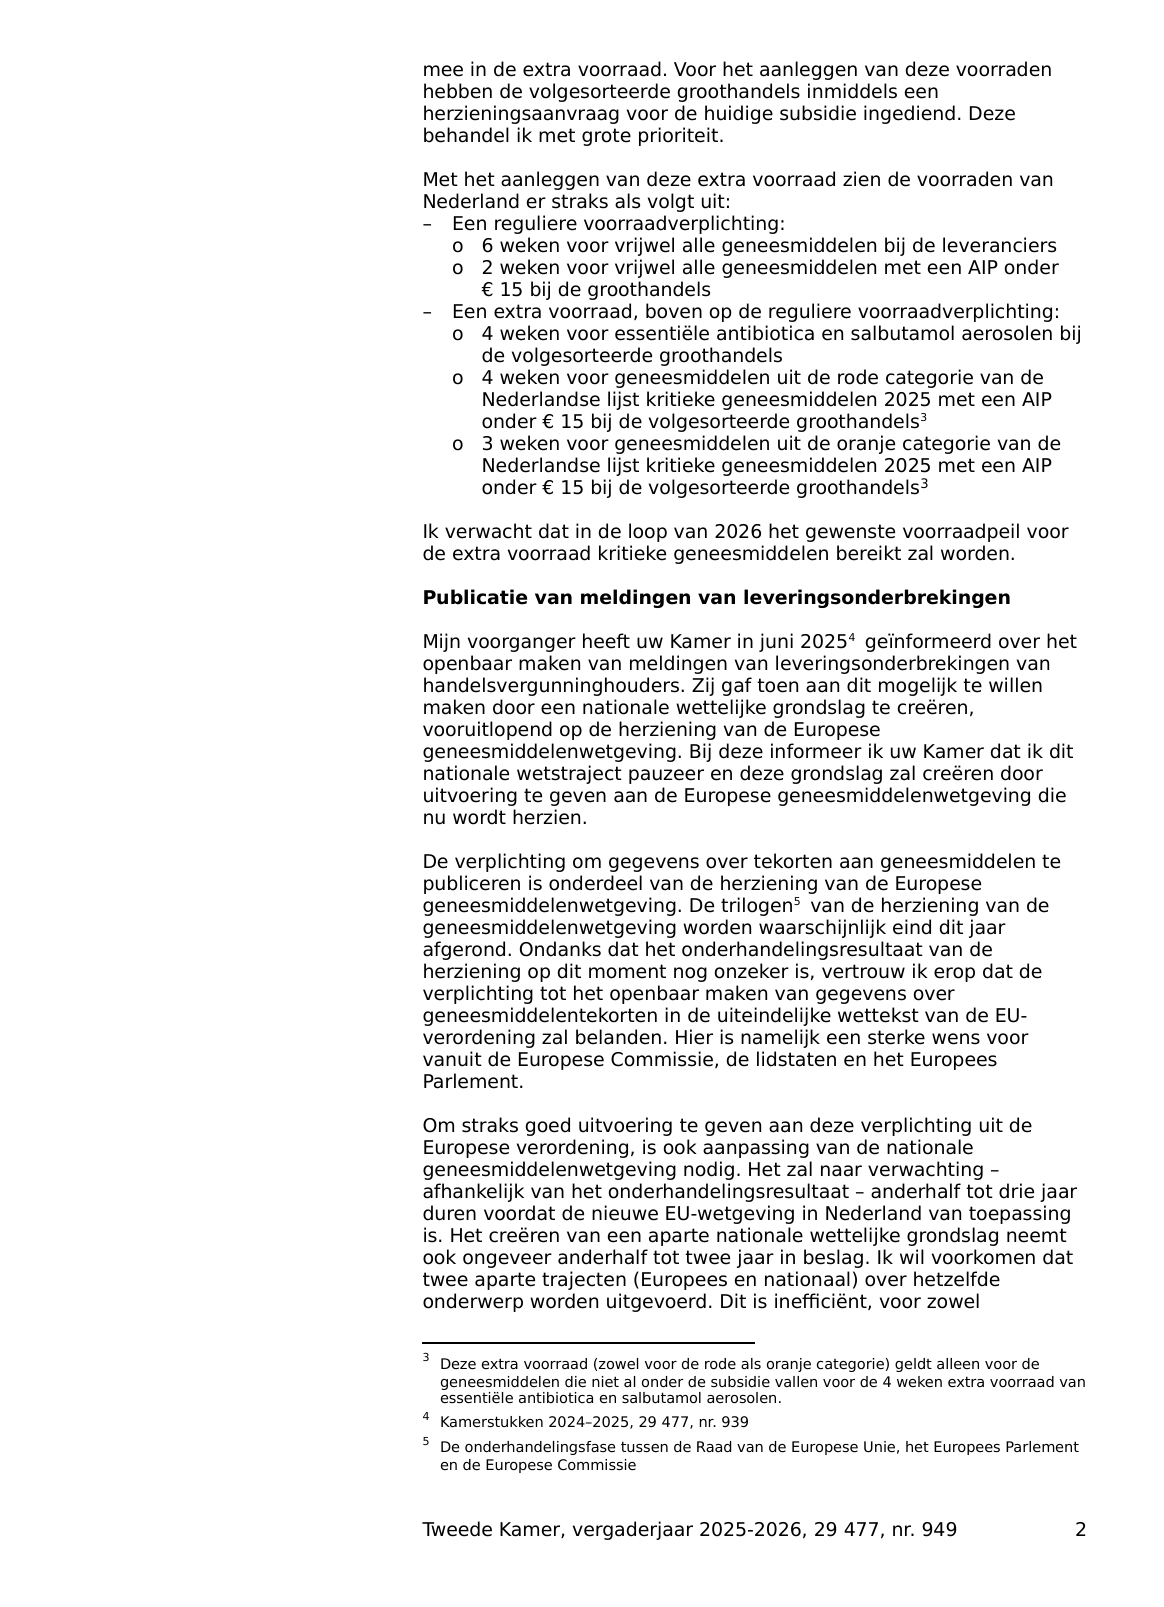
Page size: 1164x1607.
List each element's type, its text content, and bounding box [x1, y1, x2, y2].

text – Een reguliere voorraadverplichting: [422, 213, 1087, 235]
text o 4 weken voor essentiële antibiotica en salbutamol aerosolen bij de volgesorteerde groothandels [452, 323, 1087, 367]
text Mijn voorganger heeft uw Kamer in juni 2025 geïnformeerd over het openbaar maken van meldingen van leveringsonderbrekingen van handelsvergunninghouders. Zij gaf toen aan dit mogelijk te willen maken door een nationale wettelijke grondslag te creëren, vooruitlopend op de herziening van de Europese geneesmiddelenwetgeving. Bij deze informeer ik uw Kamer dat ik dit nationale wetstraject pauzeer en deze grondslag zal creëren door uitvoering te geven aan de Europese geneesmiddelenwetgeving die nu wordt herzien. [422, 631, 1087, 829]
text De onderhandelingsfase tussen de Raad van de Europese Unie, het Europees Parlement en de Europese Commissie [422, 1435, 1087, 1474]
text o 2 weken voor vrijwel alle geneesmiddelen met een AIP onder € 15 bij de groothandels [452, 257, 1087, 301]
text Deze extra voorraad (zowel voor de rode als oranje categorie) geldt alleen voor de geneesmiddelen die niet al onder de subsidie vallen voor de 4 weken extra voorraad van essentiële antibiotica en salbutamol aerosolen. [422, 1352, 1087, 1407]
text De verplichting om gegevens over tekorten aan geneesmiddelen te publiceren is onderdeel van de herziening van de Europese geneesmiddelenwetgeving. De trilogen van de herziening van de geneesmiddelenwetgeving worden waarschijnlijk eind dit jaar afgerond. Ondanks dat het onderhandelingsresultaat van de herziening op dit moment nog onzeker is, vertrouw ik erop dat de verplichting tot het openbaar maken van gegevens over geneesmiddelentekorten in de uiteindelijke wettekst van de EU-verordening zal belanden. Hier is namelijk een sterke wens voor vanuit de Europese Commissie, de lidstaten en het Europees Parlement. [422, 851, 1087, 1093]
text Ik verwacht dat in de loop van 2026 het gewenste voorraadpeil voor de extra voorraad kritieke geneesmiddelen bereikt zal worden. [422, 521, 1087, 565]
text o 6 weken voor vrijwel alle geneesmiddelen bij de leveranciers [452, 235, 1087, 257]
text Kamerstukken 2024–2025, 29 477, nr. 939 [422, 1410, 1087, 1432]
subtitle Publicatie van meldingen van leveringsonderbrekingen [422, 587, 1087, 609]
text Om straks goed uitvoering te geven aan deze verplichting uit de Europese verordening, is ook aanpassing van de nationale geneesmiddelenwetgeving nodig. Het zal naar verwachting – afhankelijk van het onderhandelingsresultaat – anderhalf tot drie jaar duren voordat de nieuwe EU-wetgeving in Nederland van toepassing is. Het creëren van een aparte nationale wettelijke grondslag neemt ook ongeveer anderhalf tot twee jaar in beslag. Ik wil voorkomen dat twee aparte trajecten (Europees en nationaal) over hetzelfde onderwerp worden uitgevoerd. Dit is inefficiënt, voor zowel [422, 1115, 1087, 1313]
text o 4 weken voor geneesmiddelen uit de rode categorie van de Nederlandse lijst kritieke geneesmiddelen 2025 met een AIP onder € 15 bij de volgesorteerde groothandels [452, 367, 1087, 433]
text Met het aanleggen van deze extra voorraad zien de voorraden van Nederland er straks als volgt uit: [422, 169, 1087, 213]
text mee in de extra voorraad. Voor het aanleggen van deze voorraden hebben de volgesorteerde groothandels inmiddels een herzieningsaanvraag voor de huidige subsidie ingediend. Deze behandel ik met grote prioriteit. [422, 59, 1087, 147]
text – Een extra voorraad, boven op de reguliere voorraadverplichting: [422, 301, 1087, 323]
text o 3 weken voor geneesmiddelen uit de oranje categorie van de Nederlandse lijst kritieke geneesmiddelen 2025 met een AIP onder € 15 bij de volgesorteerde groothandels3 [452, 433, 1087, 499]
